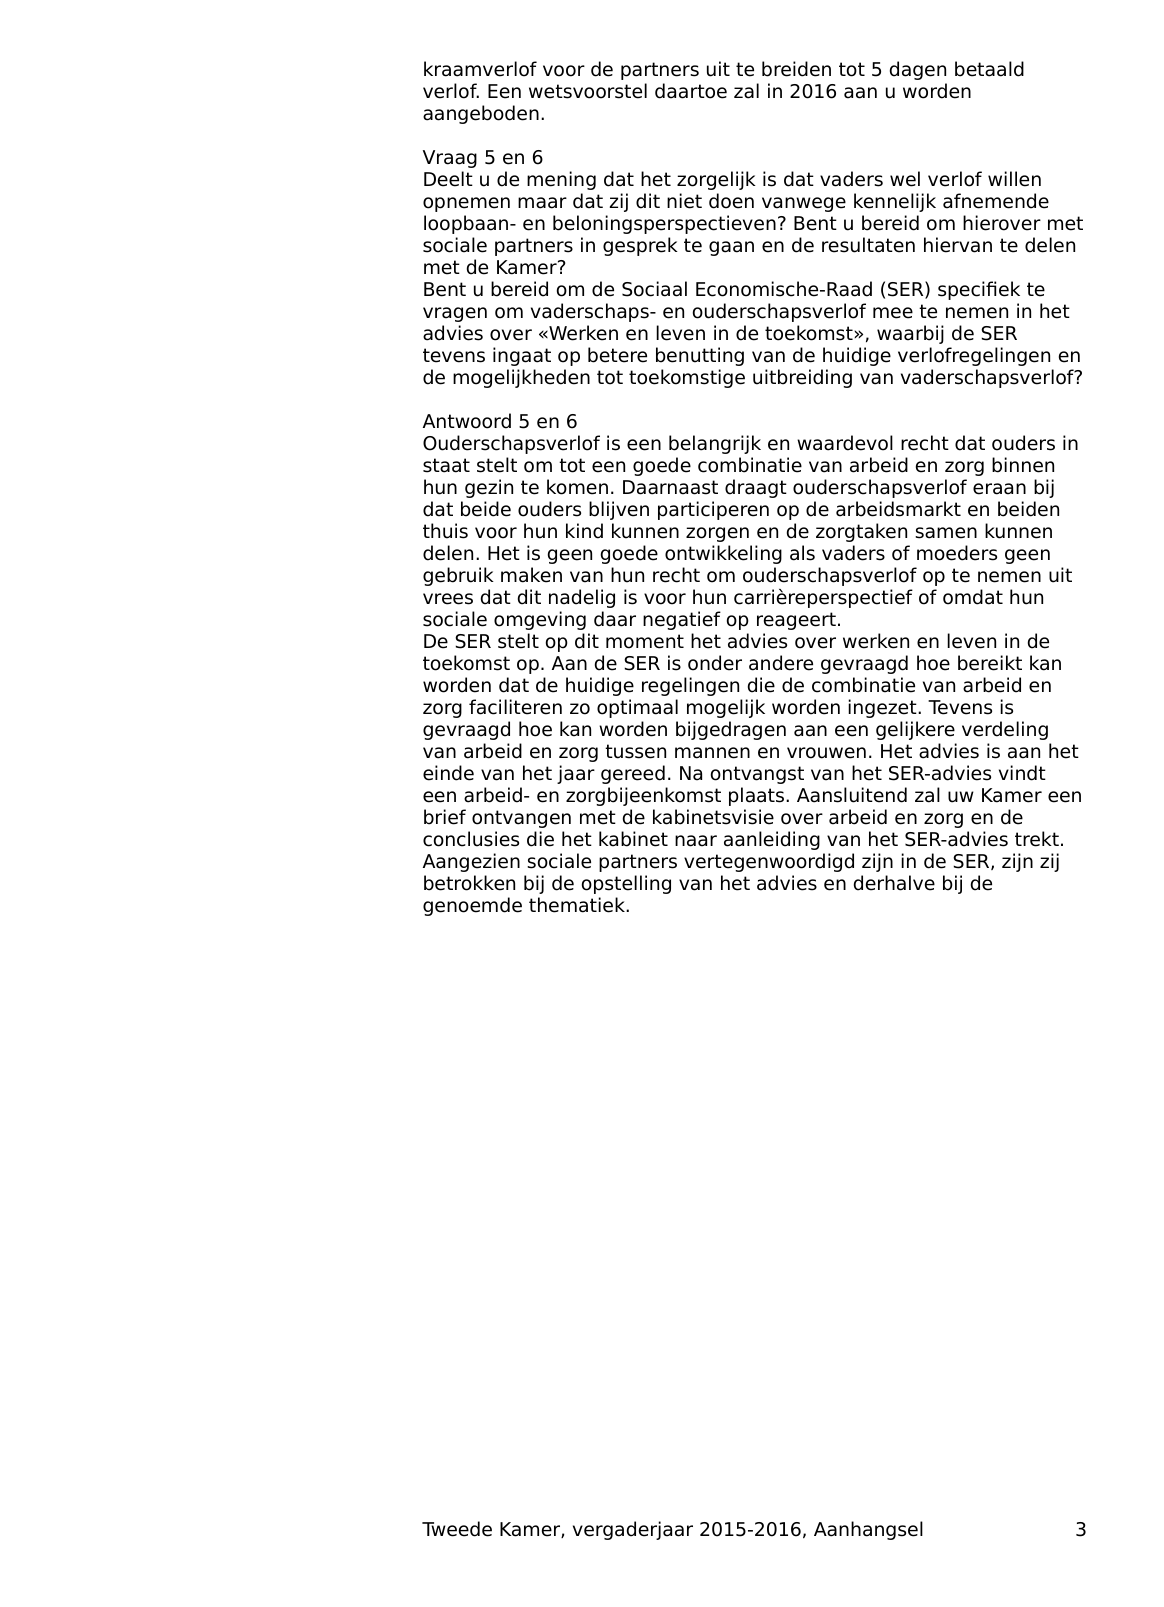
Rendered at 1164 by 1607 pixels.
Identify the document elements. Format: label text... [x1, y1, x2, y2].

text kraamverlof voor de partners uit te breiden tot 5 dagen betaald verlof. Een wetsvoorstel daartoe zal in 2016 aan u worden aangeboden. [422, 59, 1087, 125]
text Antwoord 5 en 6 [422, 411, 1087, 433]
text De SER stelt op dit moment het advies over werken en leven in de toekomst op. Aan de SER is onder andere gevraagd hoe bereikt kan worden dat de huidige regelingen die de combinatie van arbeid en zorg faciliteren zo optimaal mogelijk worden ingezet. Tevens is gevraagd hoe kan worden bijgedragen aan een gelijkere verdeling van arbeid en zorg tussen mannen en vrouwen. Het advies is aan het einde van het jaar gereed. Na ontvangst van het SER-advies vindt een arbeid- en zorgbijeenkomst plaats. Aansluitend zal uw Kamer een brief ontvangen met de kabinetsvisie over arbeid en zorg en de conclusies die het kabinet naar aanleiding van het SER-advies trekt. [422, 631, 1087, 851]
text Vraag 5 en 6 [422, 147, 1087, 169]
text Aangezien sociale partners vertegenwoordigd zijn in de SER, zijn zij betrokken bij de opstelling van het advies en derhalve bij de genoemde thematiek. [422, 851, 1087, 917]
text Deelt u de mening dat het zorgelijk is dat vaders wel verlof willen opnemen maar dat zij dit niet doen vanwege kennelijk afnemende loopbaan- en beloningsperspectieven? Bent u bereid om hierover met sociale partners in gesprek te gaan en de resultaten hiervan te delen met de Kamer? [422, 169, 1087, 279]
text Bent u bereid om de Sociaal Economische-Raad (SER) specifiek te vragen om vaderschaps- en ouderschapsverlof mee te nemen in het advies over «Werken en leven in de toekomst», waarbij de SER tevens ingaat op betere benutting van de huidige verlofregelingen en de mogelijkheden tot toekomstige uitbreiding van vaderschapsverlof? [422, 279, 1087, 389]
text Ouderschapsverlof is een belangrijk en waardevol recht dat ouders in staat stelt om tot een goede combinatie van arbeid en zorg binnen hun gezin te komen. Daarnaast draagt ouderschapsverlof eraan bij dat beide ouders blijven participeren op de arbeidsmarkt en beiden thuis voor hun kind kunnen zorgen en de zorgtaken samen kunnen delen. Het is geen goede ontwikkeling als vaders of moeders geen gebruik maken van hun recht om ouderschapsverlof op te nemen uit vrees dat dit nadelig is voor hun carrièreperspectief of omdat hun sociale omgeving daar negatief op reageert. [422, 433, 1087, 631]
